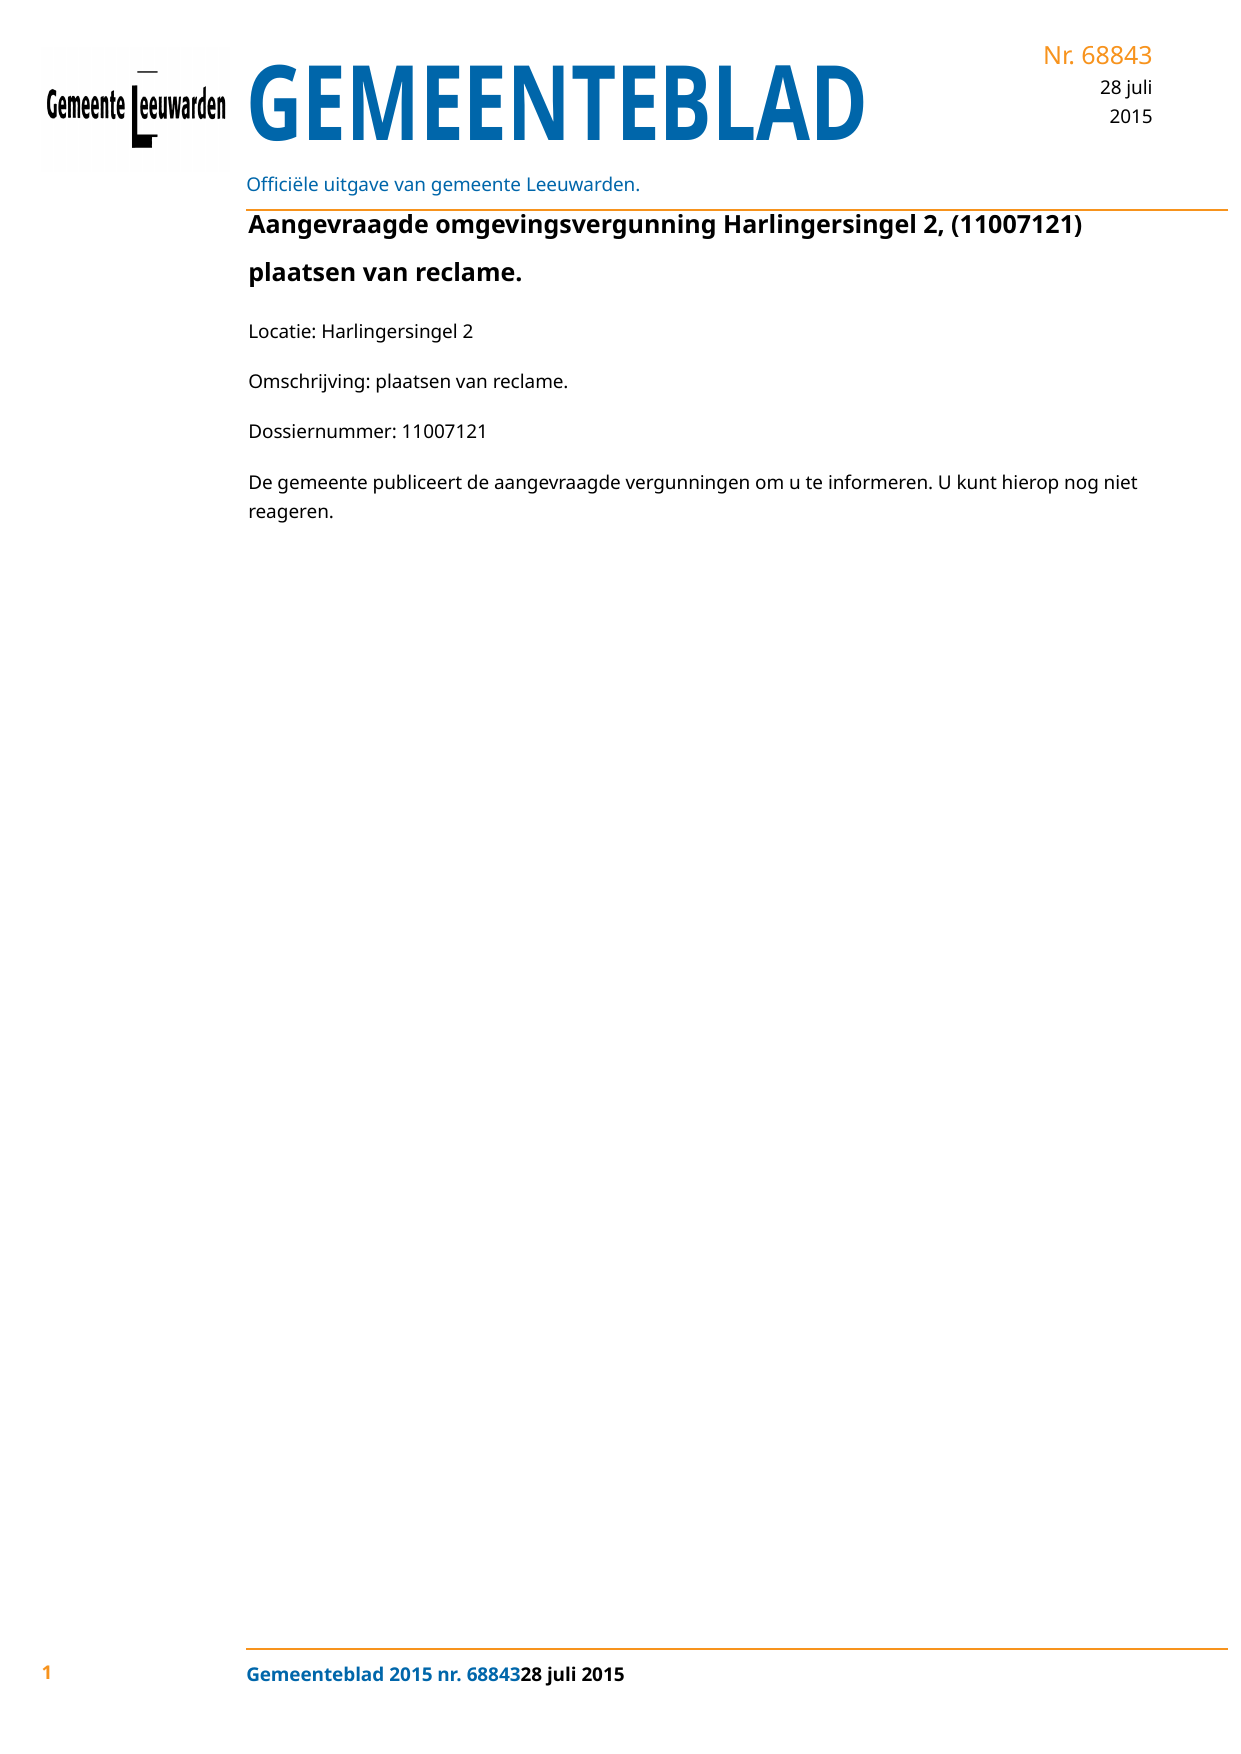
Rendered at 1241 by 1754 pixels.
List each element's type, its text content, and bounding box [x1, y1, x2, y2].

text De gemeente publiceert de aangevraagde vergunningen om u te informeren. U kunt hierop nog niet reageren. [248, 469, 1152, 524]
picture [41, 47, 231, 172]
text Locatie: Harlingersingel 2 [248, 318, 1152, 344]
text Omschrijving: plaatsen van reclame. [248, 368, 1152, 394]
text Dossiernummer: 11007121 [248, 419, 1152, 444]
text Aangevraagde omgevingsvergunning Harlingersingel 2, (11007121) plaatsen van reclame. [248, 211, 1152, 288]
